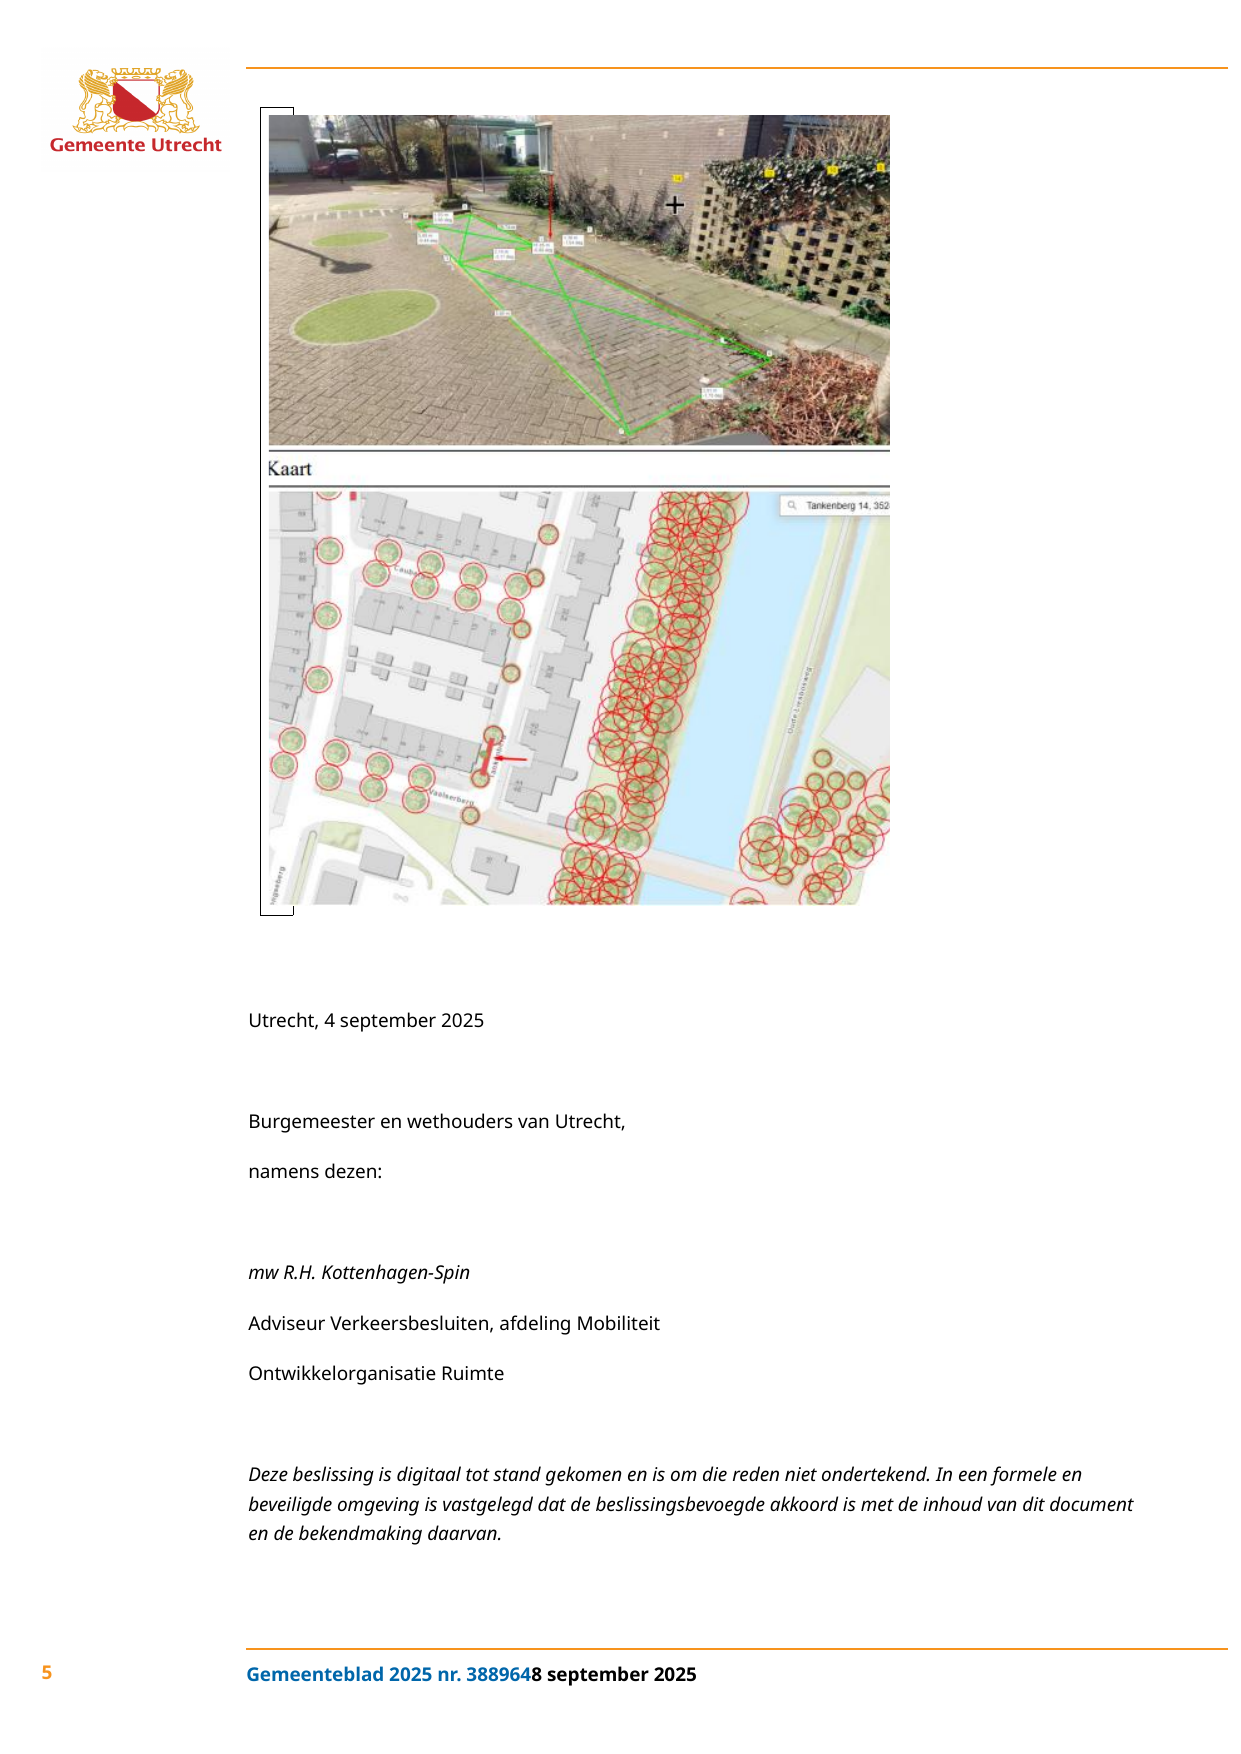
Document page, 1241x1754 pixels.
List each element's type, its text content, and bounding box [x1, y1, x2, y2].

text Deze beslissing is digitaal tot stand gekomen en is om die reden niet ondertekend. In een formele en beveiligde omgeving is vastgelegd dat de beslissingsbevoegde akkoord is met de inhoud van dit document en de bekendmaking daarvan. [248, 1461, 1152, 1546]
text Utrecht, 4 september 2025 [248, 1007, 1152, 1033]
text namens dezen: [248, 1159, 1152, 1184]
picture [268, 115, 890, 906]
text mw R.H. Kottenhagen-Spin [248, 1259, 1152, 1285]
text Ontwikkelorganisatie Ruimte [248, 1360, 1152, 1386]
text Burgemeester en wethouders van Utrecht, [248, 1108, 1152, 1134]
text Adviseur Verkeersbesluiten, afdeling Mobiliteit [248, 1310, 1152, 1336]
picture [41, 47, 231, 172]
